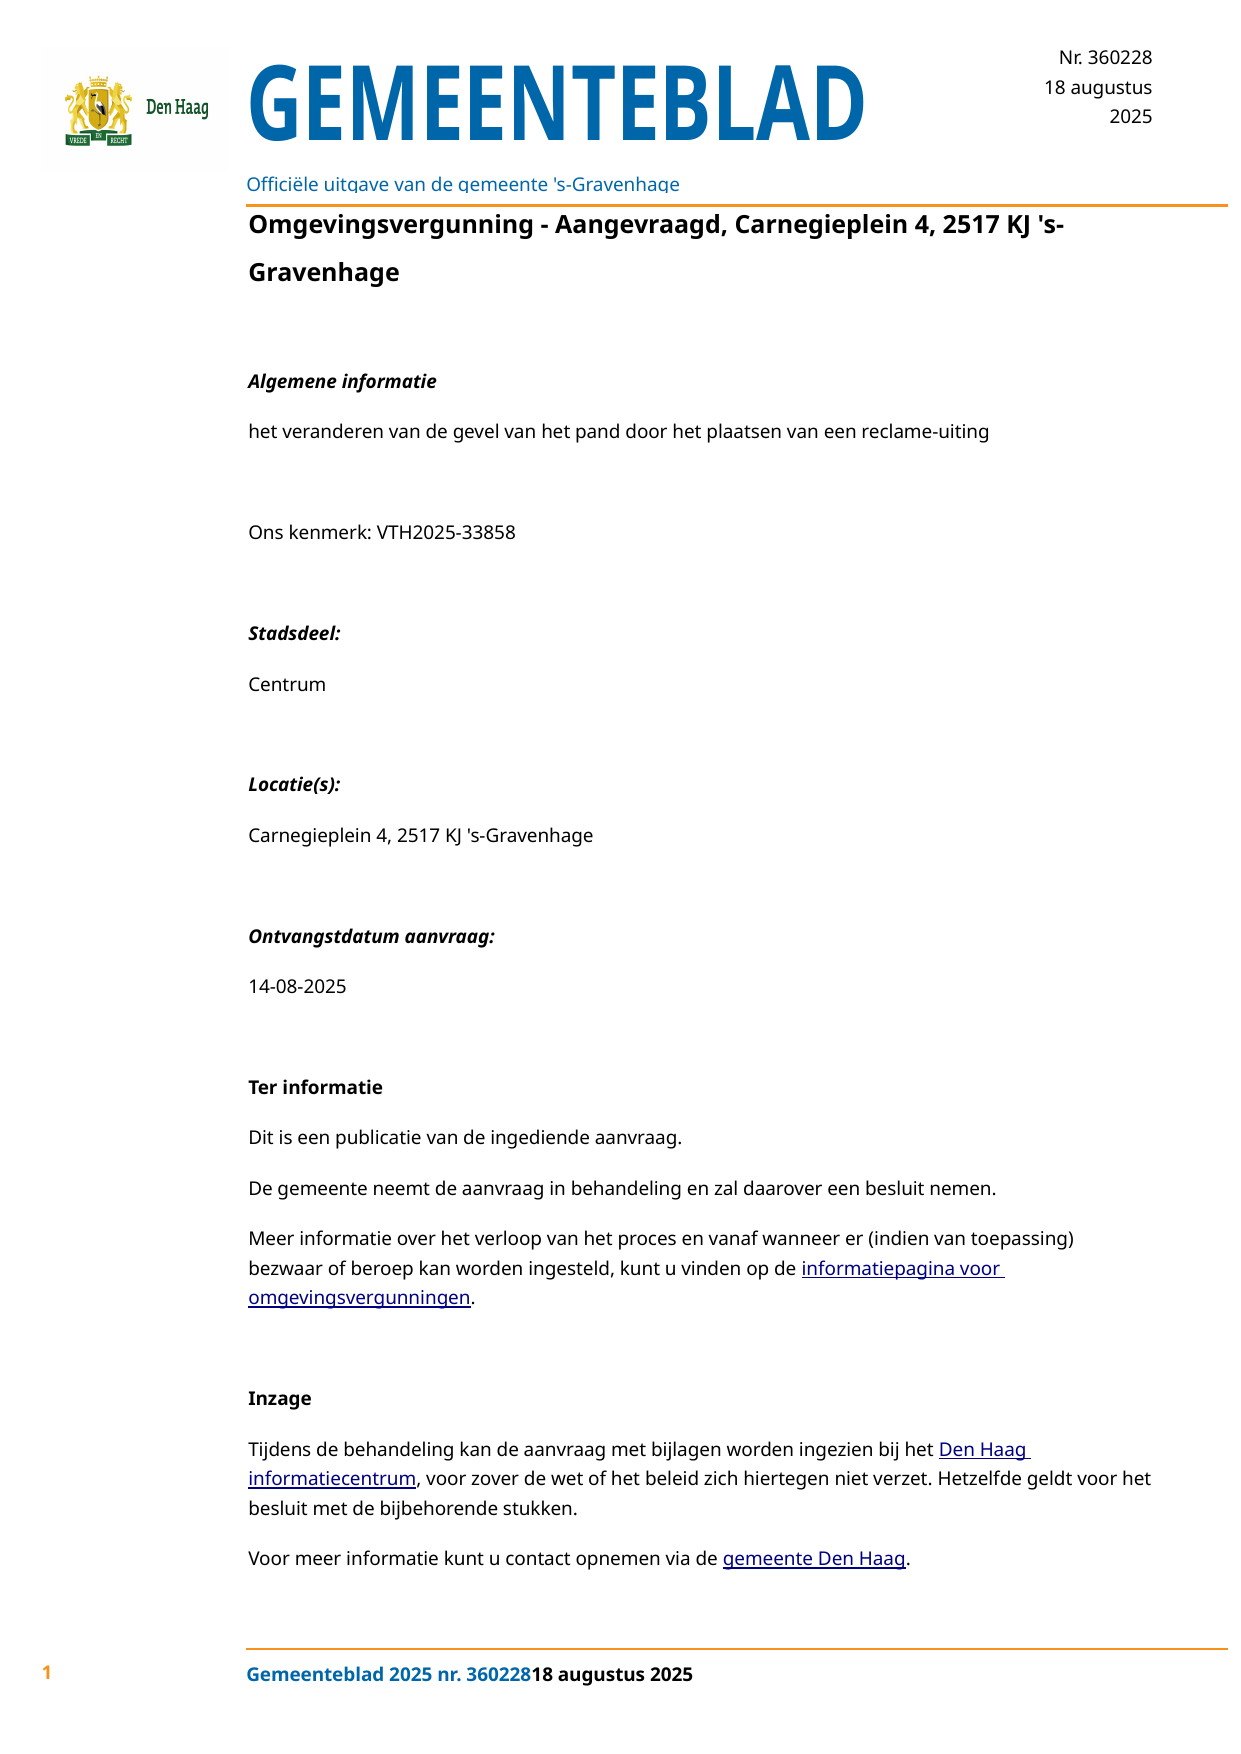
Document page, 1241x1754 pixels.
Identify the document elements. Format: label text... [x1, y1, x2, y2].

picture [41, 47, 231, 172]
text Centrum [248, 671, 1152, 697]
text Voor meer informatie kunt u contact opnemen via de gemeente Den Haag. [248, 1545, 1152, 1571]
text Ter informatie [248, 1074, 1152, 1100]
text Locatie(s): [248, 772, 1152, 797]
text Omgevingsvergunning - Aangevraagd, Carnegieplein 4, 2517 KJ 's-Gravenhage [248, 207, 1152, 288]
text Ontvangstdatum aanvraag: [248, 923, 1152, 949]
text Tijdens de behandeling kan de aanvraag met bijlagen worden ingezien bij het Den Haag informatiecentrum, voor zover de wet of het beleid zich hiertegen niet verzet. Hetzelfde geldt voor het besluit met de bijbehorende stukken. [248, 1436, 1152, 1521]
text Ons kenmerk: VTH2025-33858 [248, 519, 1152, 545]
text Carnegieplein 4, 2517 KJ 's-Gravenhage [248, 822, 1152, 848]
text Inzage [248, 1385, 1152, 1411]
text Stadsdeel: [248, 620, 1152, 646]
text Meer informatie over het verloop van het proces en vanaf wanneer er (indien van toepassing) bezwaar of beroep kan worden ingesteld, kunt u vinden op de informatiepagina voor omgevingsvergunningen. [248, 1225, 1152, 1310]
text het veranderen van de gevel van het pand door het plaatsen van een reclame-uiting [248, 419, 1152, 444]
text 14-08-2025 [248, 973, 1152, 999]
text Dit is een publicatie van de ingediende aanvraag. [248, 1124, 1152, 1150]
text De gemeente neemt de aanvraag in behandeling en zal daarover een besluit nemen. [248, 1175, 1152, 1201]
text Algemene informatie [248, 368, 1152, 394]
